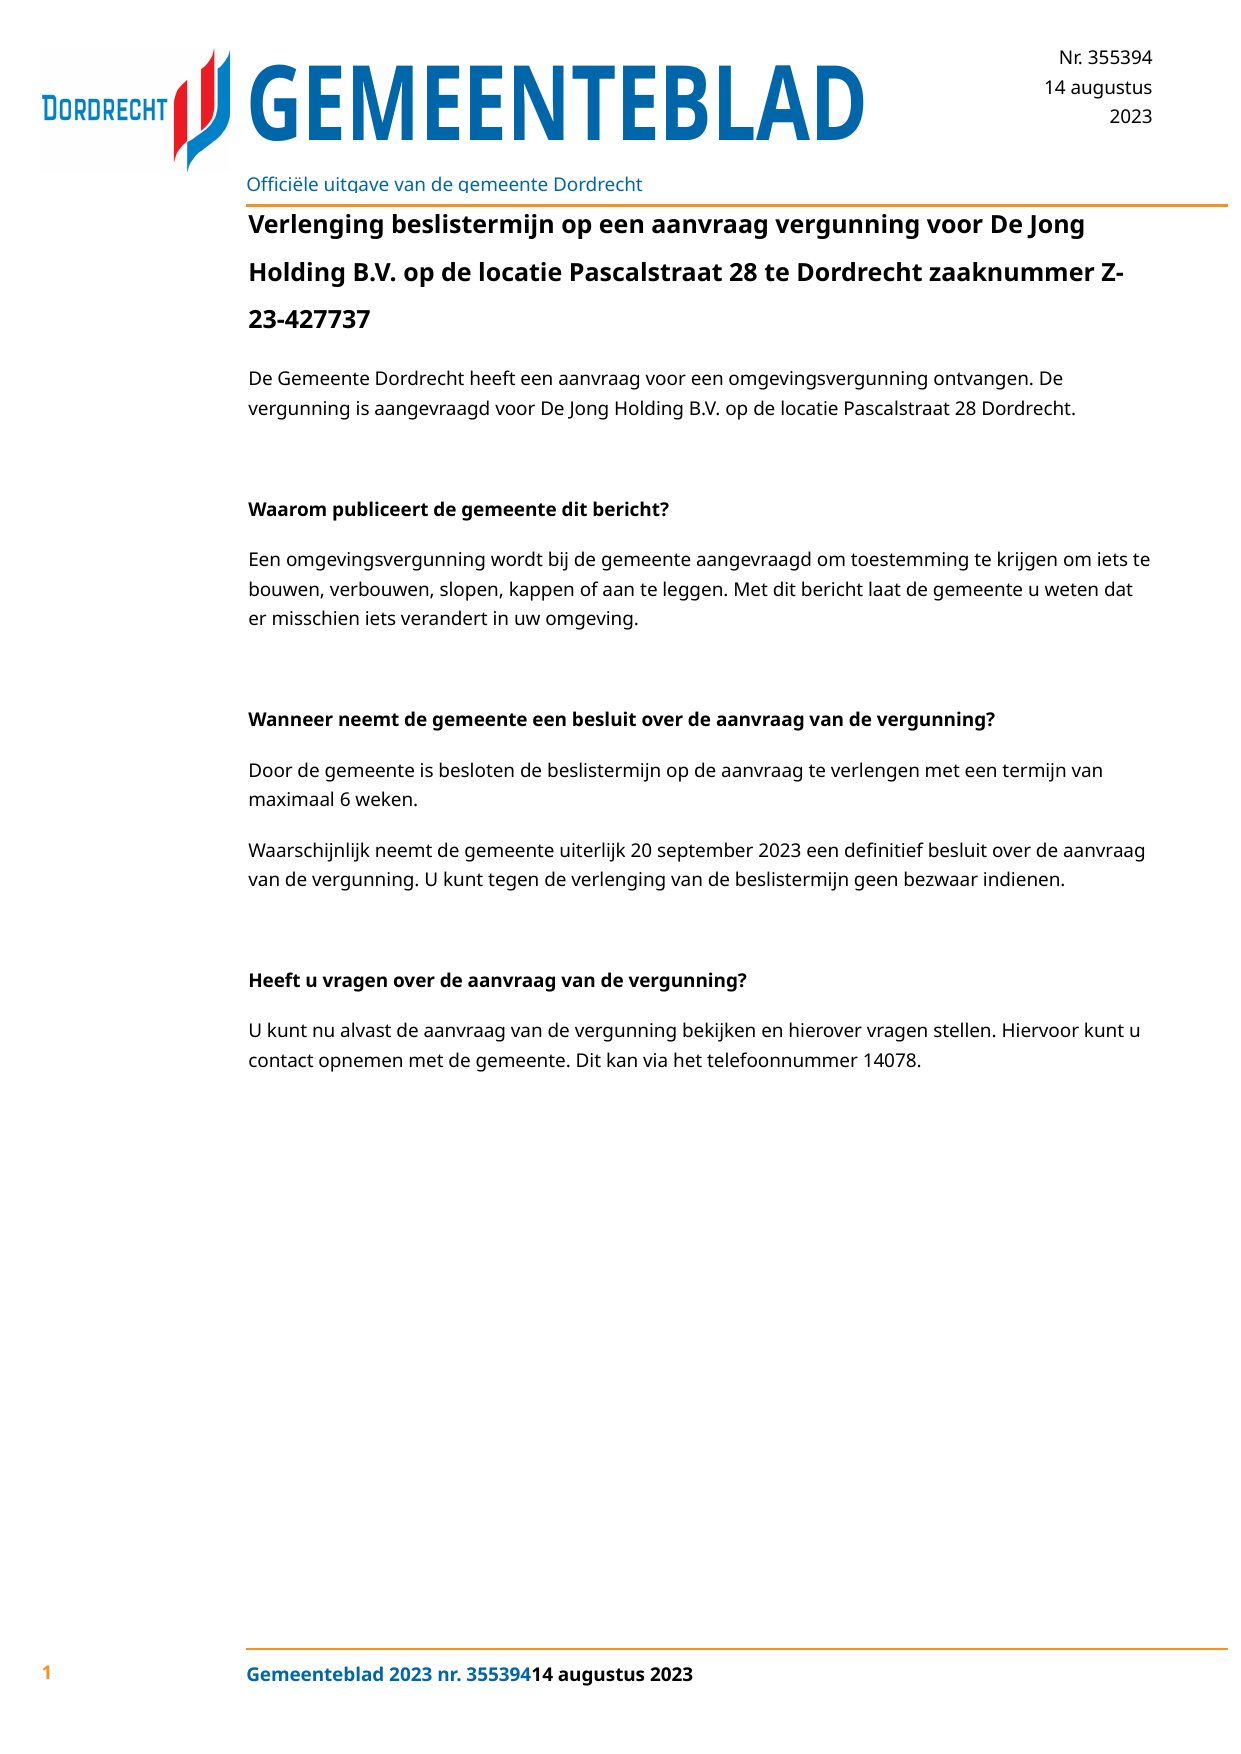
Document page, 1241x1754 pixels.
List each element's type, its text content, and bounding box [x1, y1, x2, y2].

text U kunt nu alvast de aanvraag van de vergunning bekijken en hierover vragen stellen. Hiervoor kunt u contact opnemen met de gemeente. Dit kan via het telefoonnummer 14078. [248, 1018, 1152, 1073]
text Waarom publiceert de gemeente dit bericht? [248, 496, 1152, 522]
text De Gemeente Dordrecht heeft een aanvraag voor een omgevingsvergunning ontvangen. De vergunning is aangevraagd voor De Jong Holding B.V. op de locatie Pascalstraat 28 Dordrecht. [248, 366, 1152, 421]
text Verlenging beslistermijn op een aanvraag vergunning voor De Jong Holding B.V. op de locatie Pascalstraat 28 te Dordrecht zaaknummer Z-23-427737 [248, 207, 1152, 336]
text Waarschijnlijk neemt de gemeente uiterlijk 20 september 2023 een definitief besluit over de aanvraag van de vergunning. U kunt tegen de verlenging van de beslistermijn geen bezwaar indienen. [248, 837, 1152, 892]
text Heeft u vragen over de aanvraag van de vergunning? [248, 967, 1152, 993]
text Een omgevingsvergunning wordt bij de gemeente aangevraagd om toestemming te krijgen om iets te bouwen, verbouwen, slopen, kappen of aan te leggen. Met dit bericht laat de gemeente u weten dat er misschien iets verandert in uw omgeving. [248, 546, 1152, 631]
text Door de gemeente is besloten de beslistermijn op de aanvraag te verlengen met een termijn van maximaal 6 weken. [248, 757, 1152, 812]
text Wanneer neemt de gemeente een besluit over de aanvraag van de vergunning? [248, 706, 1152, 732]
picture [41, 47, 231, 172]
